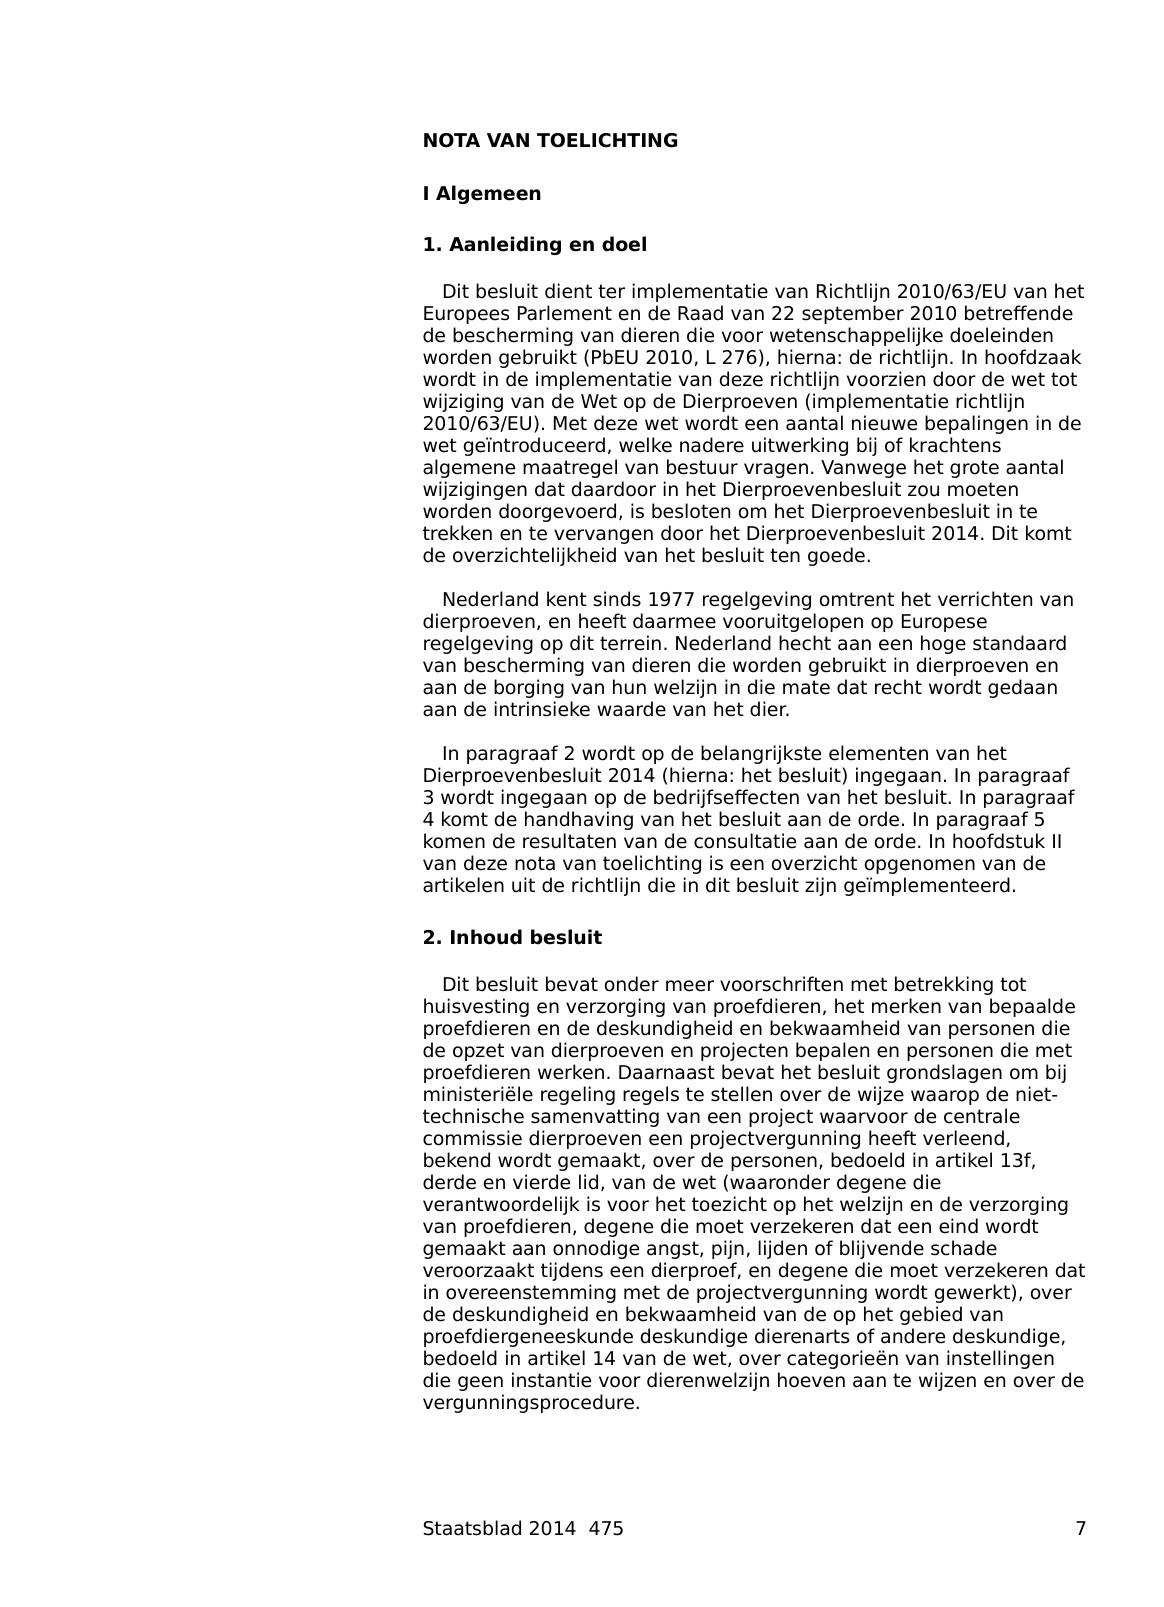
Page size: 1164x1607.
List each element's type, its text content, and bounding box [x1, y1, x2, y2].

text Dit besluit dient ter implementatie van Richtlijn 2010/63/EU van het Europees Parlement en de Raad van 22 september 2010 betreffende de bescherming van dieren die voor wetenschappelijke doeleinden worden gebruikt (PbEU 2010, L 276), hierna: de richtlijn. In hoofdzaak wordt in de implementatie van deze richtlijn voorzien door de wet tot wijziging van de Wet op de Dierproeven (implementatie richtlijn 2010/63/EU). Met deze wet wordt een aantal nieuwe bepalingen in de wet geïntroduceerd, welke nadere uitwerking bij of krachtens algemene maatregel van bestuur vragen. Vanwege het grote aantal wijzigingen dat daardoor in het Dierproevenbesluit zou moeten worden doorgevoerd, is besloten om het Dierproevenbesluit in te trekken en te vervangen door het Dierproevenbesluit 2014. Dit komt de overzichtelijkheid van het besluit ten goede. [422, 281, 1087, 567]
subtitle 1. Aanleiding en doel [422, 234, 1087, 256]
text In paragraaf 2 wordt op de belangrijkste elementen van het Dierproevenbesluit 2014 (hierna: het besluit) ingegaan. In paragraaf 3 wordt ingegaan op de bedrijfseffecten van het besluit. In paragraaf 4 komt de handhaving van het besluit aan de orde. In paragraaf 5 komen de resultaten van de consultatie aan de orde. In hoofdstuk II van deze nota van toelichting is een overzicht opgenomen van de artikelen uit de richtlijn die in dit besluit zijn geïmplementeerd. [422, 743, 1087, 897]
subtitle 2. Inhoud besluit [422, 927, 1087, 949]
subtitle I Algemeen [422, 182, 1087, 204]
text Dit besluit bevat onder meer voorschriften met betrekking tot huisvesting en verzorging van proefdieren, het merken van bepaalde proefdieren en de deskundigheid en bekwaamheid van personen die de opzet van dierproeven en projecten bepalen en personen die met proefdieren werken. Daarnaast bevat het besluit grondslagen om bij ministeriële regeling regels te stellen over de wijze waarop de niet-technische samenvatting van een project waarvoor de centrale commissie dierproeven een projectvergunning heeft verleend, bekend wordt gemaakt, over de personen, bedoeld in artikel 13f, derde en vierde lid, van de wet (waaronder degene die verantwoordelijk is voor het toezicht op het welzijn en de verzorging van proefdieren, degene die moet verzekeren dat een eind wordt gemaakt aan onnodige angst, pijn, lijden of blijvende schade veroorzaakt tijdens een dierproef, en degene die moet verzekeren dat in overeenstemming met de projectvergunning wordt gewerkt), over de deskundigheid en bekwaamheid van de op het gebied van proefdiergeneeskunde deskundige dierenarts of andere deskundige, bedoeld in artikel 14 van de wet, over categorieën van instellingen die geen instantie voor dierenwelzijn hoeven aan te wijzen en over de vergunningsprocedure. [422, 974, 1087, 1414]
subtitle NOTA VAN TOELICHTING [422, 130, 1087, 152]
text Nederland kent sinds 1977 regelgeving omtrent het verrichten van dierproeven, en heeft daarmee vooruitgelopen op Europese regelgeving op dit terrein. Nederland hecht aan een hoge standaard van bescherming van dieren die worden gebruikt in dierproeven en aan de borging van hun welzijn in die mate dat recht wordt gedaan aan de intrinsieke waarde van het dier. [422, 589, 1087, 721]
